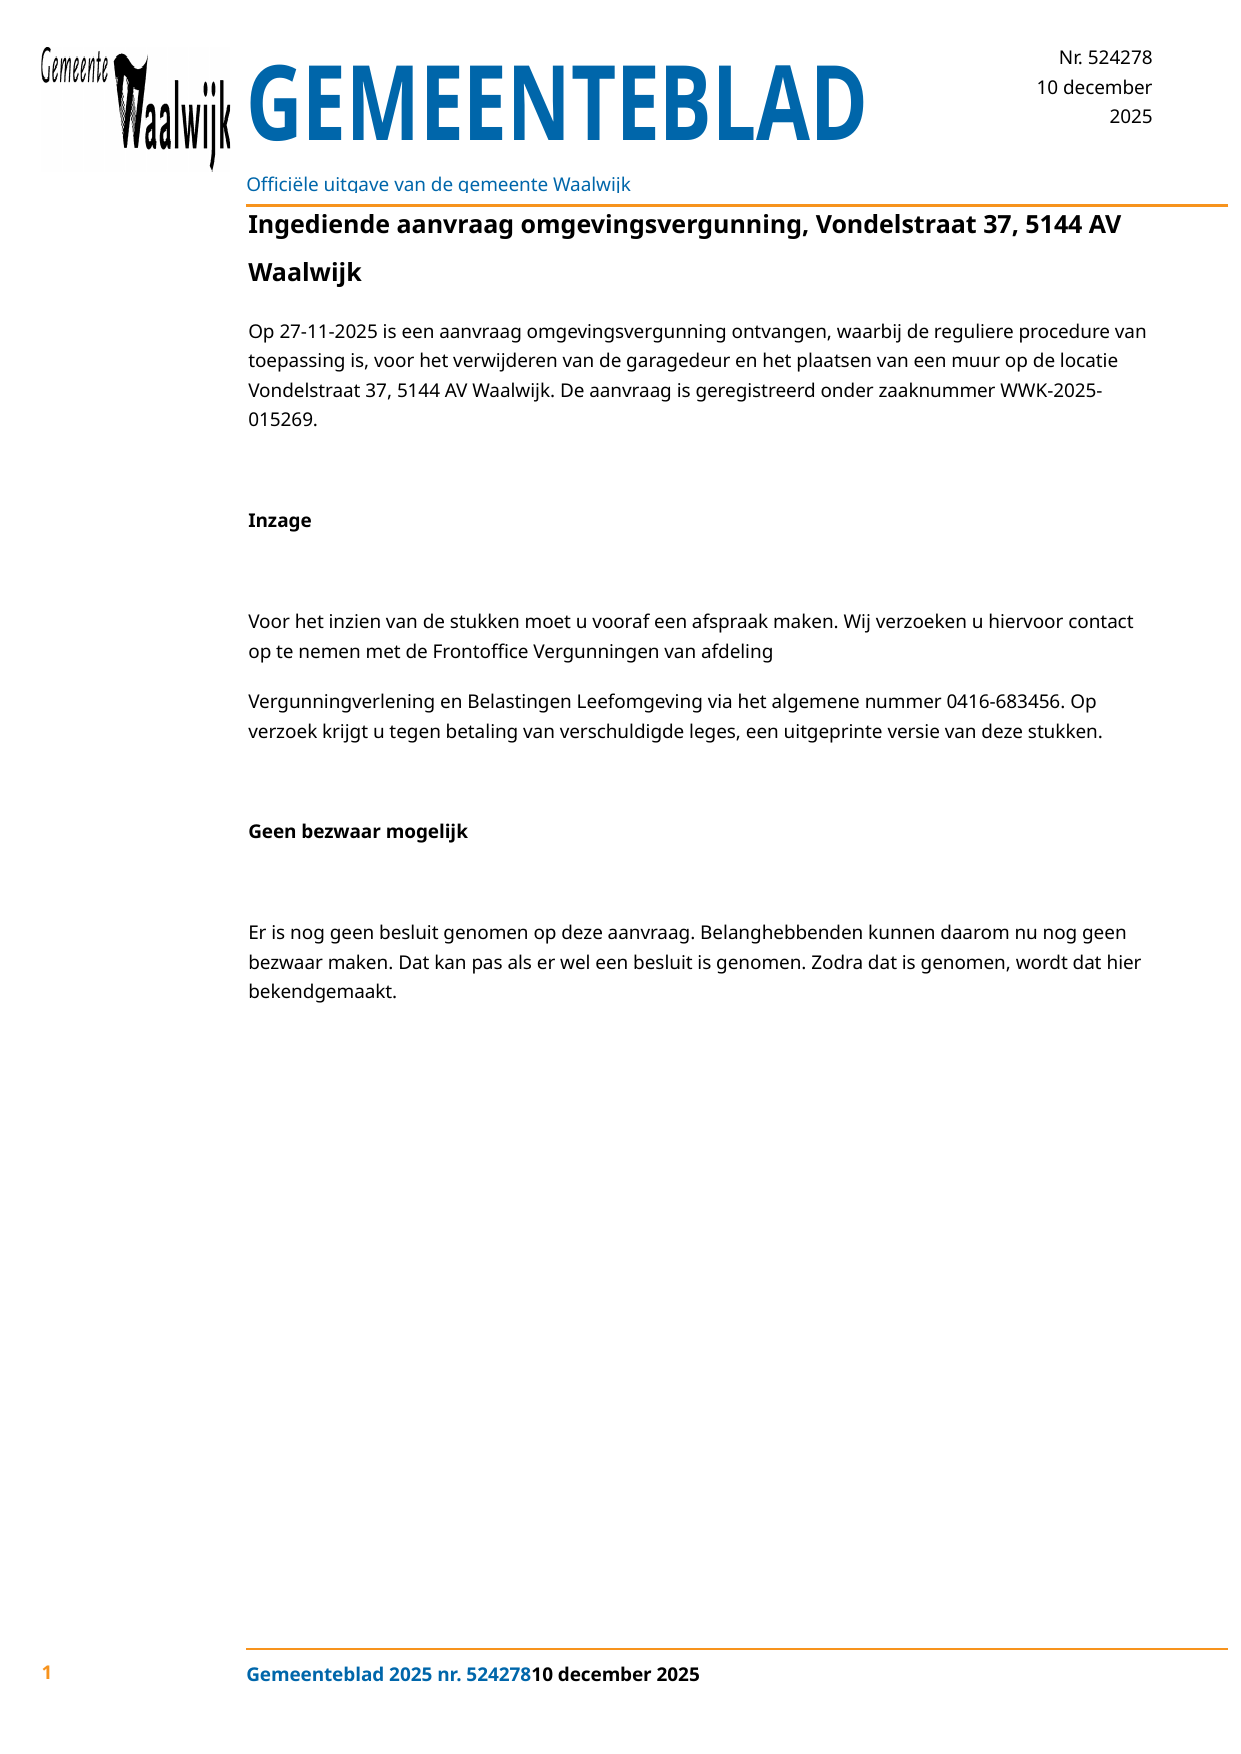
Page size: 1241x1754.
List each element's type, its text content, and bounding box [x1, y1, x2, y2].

text Op 27-11-2025 is een aanvraag omgevingsvergunning ontvangen, waarbij de reguliere procedure van toepassing is, voor het verwijderen van de garagedeur en het plaatsen van een muur op de locatie Vondelstraat 37, 5144 AV Waalwijk. De aanvraag is geregistreerd onder zaaknummer WWK-2025-015269. [248, 318, 1152, 432]
text Geen bezwaar mogelijk [248, 819, 1152, 844]
text Ingediende aanvraag omgevingsvergunning, Vondelstraat 37, 5144 AV Waalwijk [248, 207, 1152, 288]
text Vergunningverlening en Belastingen Leefomgeving via het algemene nummer 0416-683456. Op verzoek krijgt u tegen betaling van verschuldigde leges, een uitgeprinte versie van deze stukken. [248, 688, 1152, 744]
text Inzage [248, 507, 1152, 533]
text Er is nog geen besluit genomen op deze aanvraag. Belanghebbenden kunnen daarom nu nog geen bezwaar maken. Dat kan pas als er wel een besluit is genomen. Zodra dat is genomen, wordt dat hier bekendgemaakt. [248, 919, 1152, 1004]
picture [41, 47, 231, 172]
text Voor het inzien van de stukken moet u vooraf een afspraak maken. Wij verzoeken u hiervoor contact op te nemen met de Frontoffice Vergunningen van afdeling [248, 608, 1152, 664]
